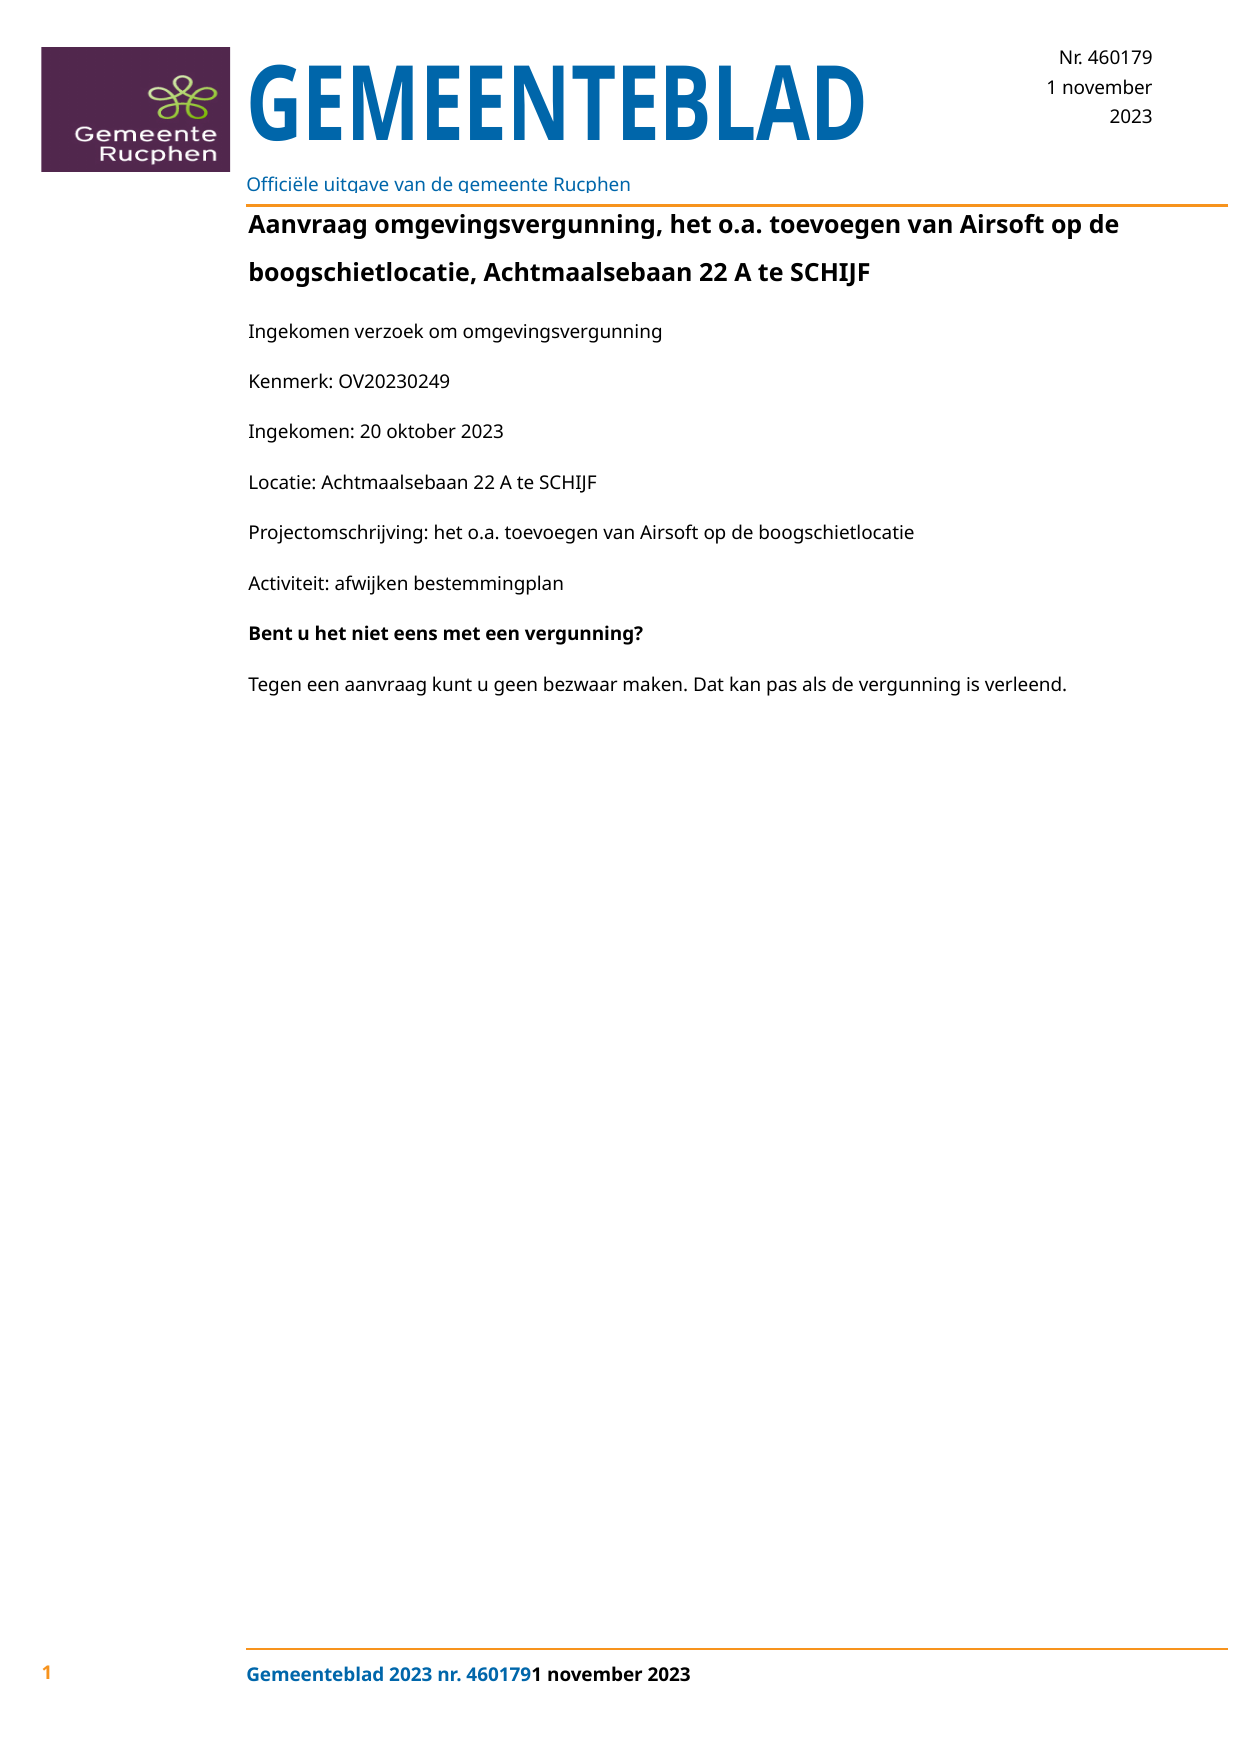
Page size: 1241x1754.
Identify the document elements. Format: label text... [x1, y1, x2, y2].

text Ingekomen: 20 oktober 2023 [248, 419, 1152, 444]
text Tegen een aanvraag kunt u geen bezwaar maken. Dat kan pas als de vergunning is verleend. [248, 671, 1152, 697]
text Bent u het niet eens met een vergunning? [248, 620, 1152, 646]
text Kenmerk: OV20230249 [248, 368, 1152, 394]
text Locatie: Achtmaalsebaan 22 A te SCHIJF [248, 469, 1152, 495]
text Aanvraag omgevingsvergunning, het o.a. toevoegen van Airsoft op de boogschietlocatie, Achtmaalsebaan 22 A te SCHIJF [248, 207, 1152, 288]
text Activiteit: afwijken bestemmingplan [248, 570, 1152, 596]
text Ingekomen verzoek om omgevingsvergunning [248, 318, 1152, 344]
picture [41, 47, 231, 172]
text Projectomschrijving: het o.a. toevoegen van Airsoft op de boogschietlocatie [248, 519, 1152, 545]
